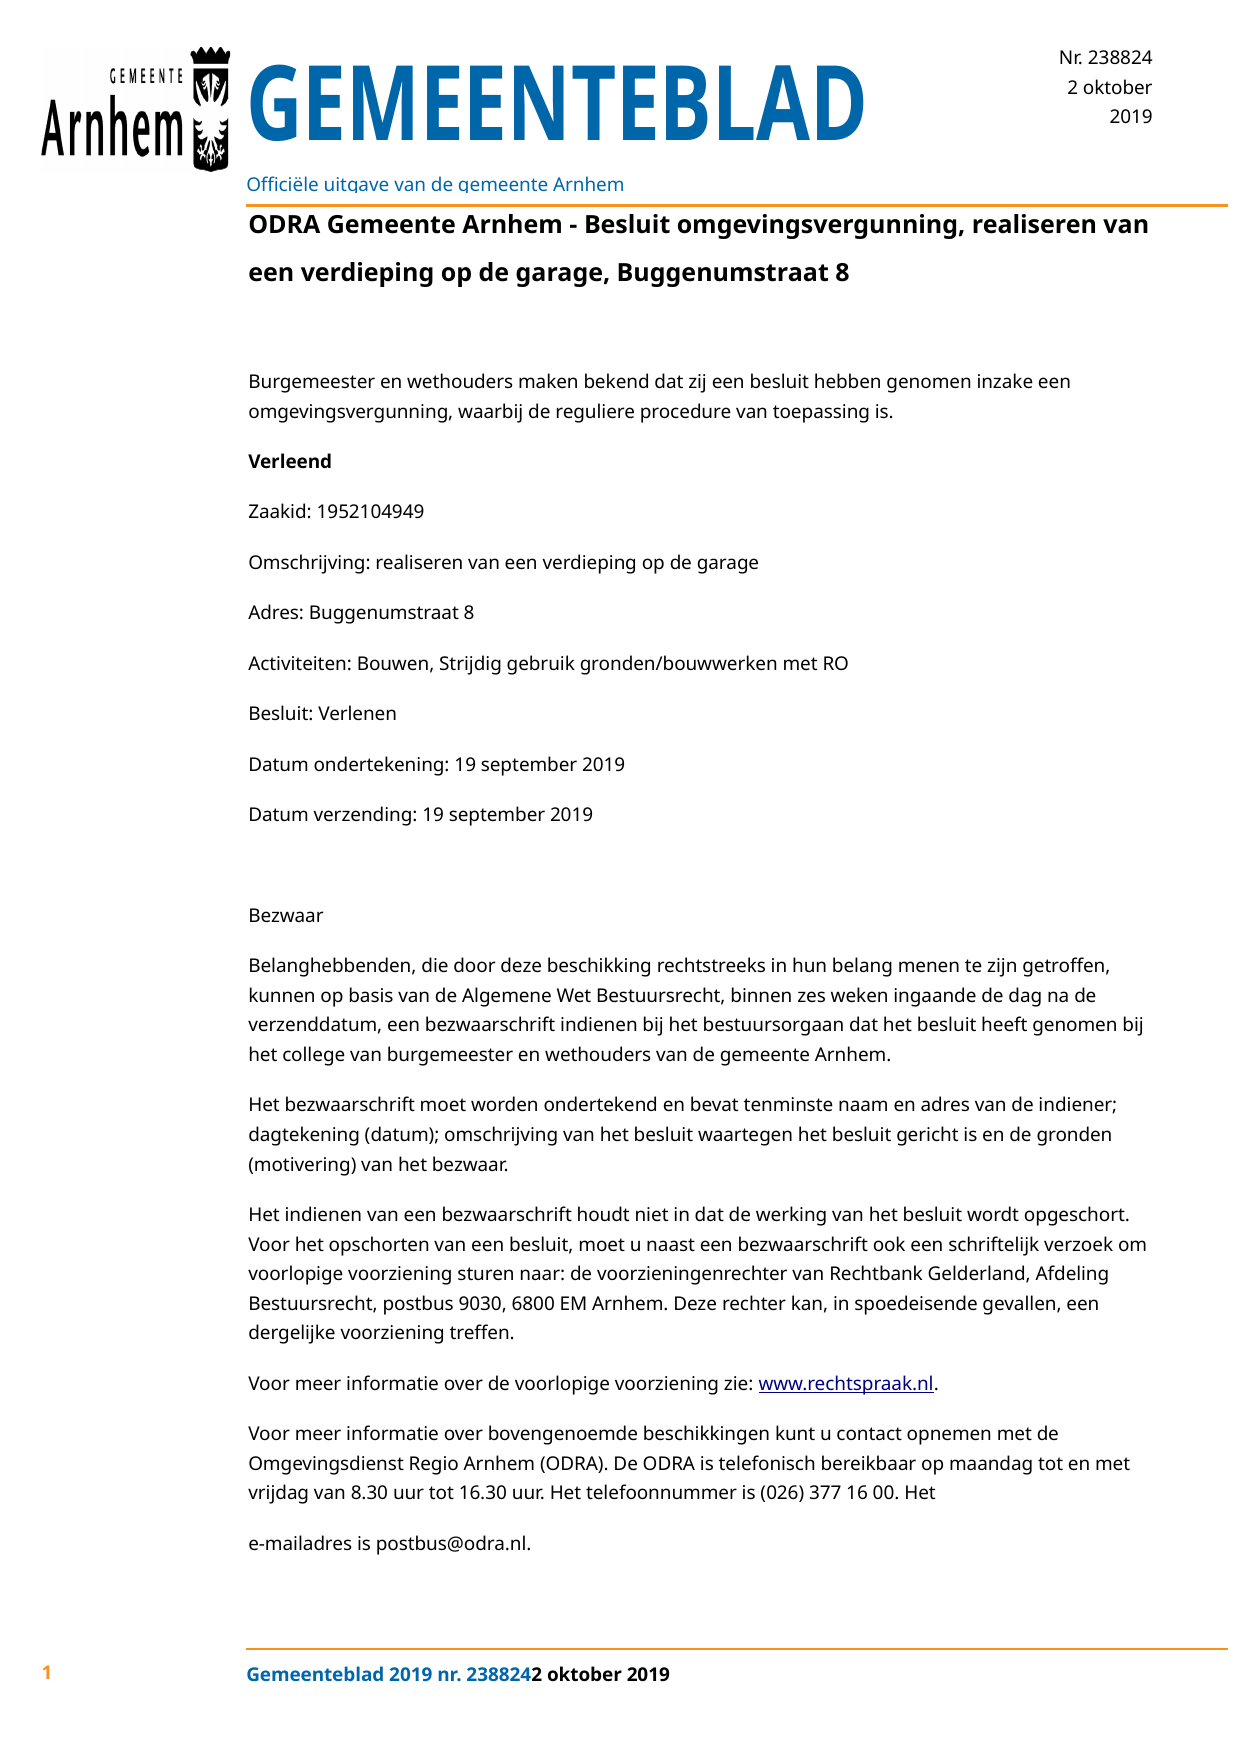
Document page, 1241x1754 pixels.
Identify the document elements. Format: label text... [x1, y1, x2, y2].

text Belanghebbenden, die door deze beschikking rechtstreeks in hun belang menen te zijn getroffen, kunnen op basis van de Algemene Wet Bestuursrecht, binnen zes weken ingaande de dag na de verzenddatum, een bezwaarschrift indienen bij het bestuursorgaan dat het besluit heeft genomen bij het college van burgemeester en wethouders van de gemeente Arnhem. [248, 952, 1152, 1067]
text Burgemeester en wethouders maken bekend dat zij een besluit hebben genomen inzake een omgevingsvergunning, waarbij de reguliere procedure van toepassing is. [248, 368, 1152, 424]
text e-mailadres is postbus@odra.nl. [248, 1530, 1152, 1556]
text Besluit: Verlenen [248, 700, 1152, 726]
text Het indienen van een bezwaarschrift houdt niet in dat de werking van het besluit wordt opgeschort. Voor het opschorten van een besluit, moet u naast een bezwaarschrift ook een schriftelijk verzoek om voorlopige voorziening sturen naar: de voorzieningenrechter van Rechtbank Gelderland, Afdeling Bestuursrecht, postbus 9030, 6800 EM Arnhem. Deze rechter kan, in spoedeisende gevallen, een dergelijke voorziening treffen. [248, 1201, 1152, 1345]
text Zaakid: 1952104949 [248, 499, 1152, 524]
text Bezwaar [248, 902, 1152, 928]
text Het bezwaarschrift moet worden ondertekend en bevat tenminste naam en adres van de indiener; dagtekening (datum); omschrijving van het besluit waartegen het besluit gericht is en de gronden (motivering) van het bezwaar. [248, 1092, 1152, 1177]
text Voor meer informatie over bovengenoemde beschikkingen kunt u contact opnemen met de Omgevingsdienst Regio Arnhem (ODRA). De ODRA is telefonisch bereikbaar op maandag tot en met vrijdag van 8.30 uur tot 16.30 uur. Het telefoonnummer is (026) 377 16 00. Het [248, 1420, 1152, 1505]
text Voor meer informatie over de voorlopige voorziening zie: www.rechtspraak.nl. [248, 1370, 1152, 1396]
text ODRA Gemeente Arnhem - Besluit omgevingsvergunning, realiseren van een verdieping op de garage, Buggenumstraat 8 [248, 207, 1152, 288]
picture [41, 47, 231, 172]
text Activiteiten: Bouwen, Strijdig gebruik gronden/bouwwerken met RO [248, 650, 1152, 676]
text Adres: Buggenumstraat 8 [248, 599, 1152, 625]
text Datum ondertekening: 19 september 2019 [248, 751, 1152, 777]
text Verleend [248, 448, 1152, 474]
text Datum verzending: 19 september 2019 [248, 801, 1152, 827]
text Omschrijving: realiseren van een verdieping op de garage [248, 549, 1152, 575]
